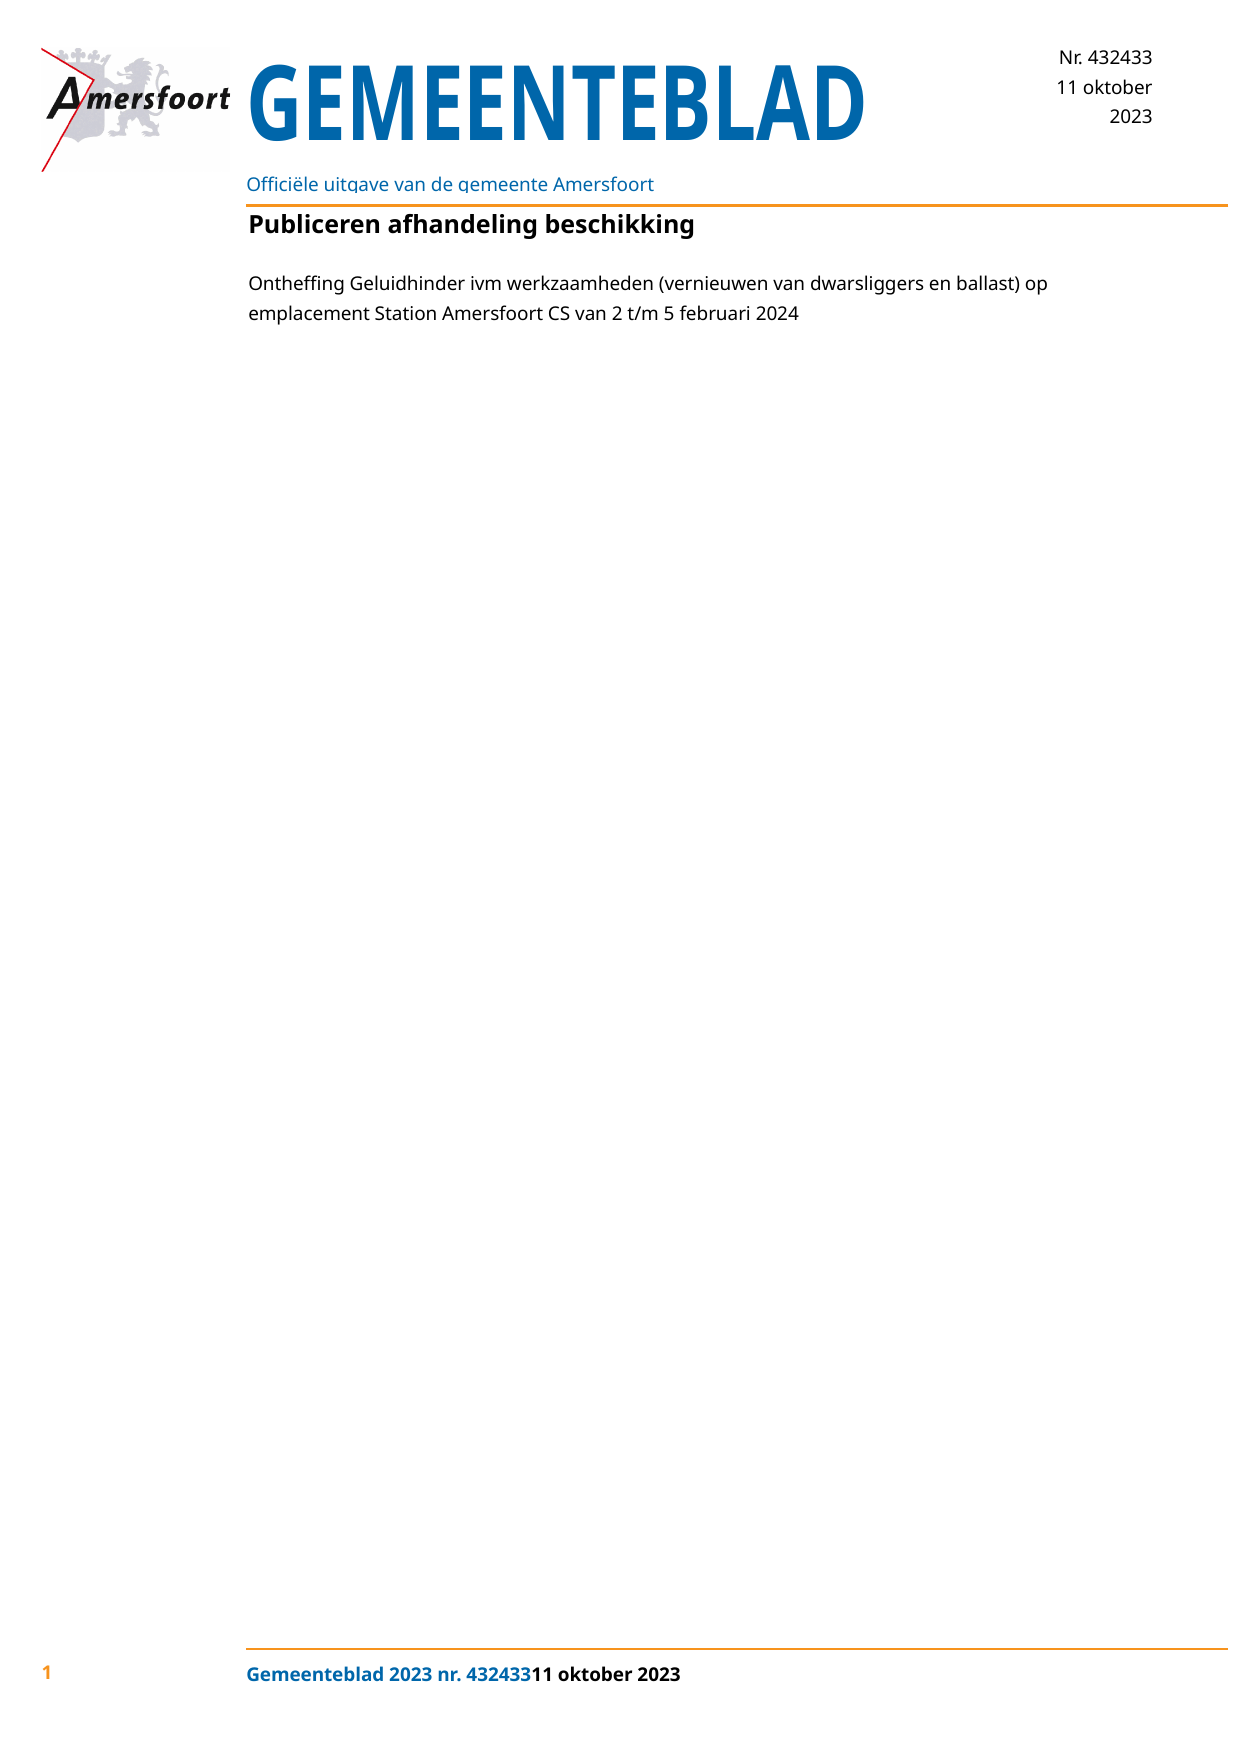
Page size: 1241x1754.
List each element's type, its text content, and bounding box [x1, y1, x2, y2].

text Publiceren afhandeling beschikking [248, 207, 1152, 241]
text Ontheffing Geluidhinder ivm werkzaamheden (vernieuwen van dwarsliggers en ballast) op emplacement Station Amersfoort CS van 2 t/m 5 februari 2024 [248, 270, 1152, 326]
picture [41, 47, 231, 172]
